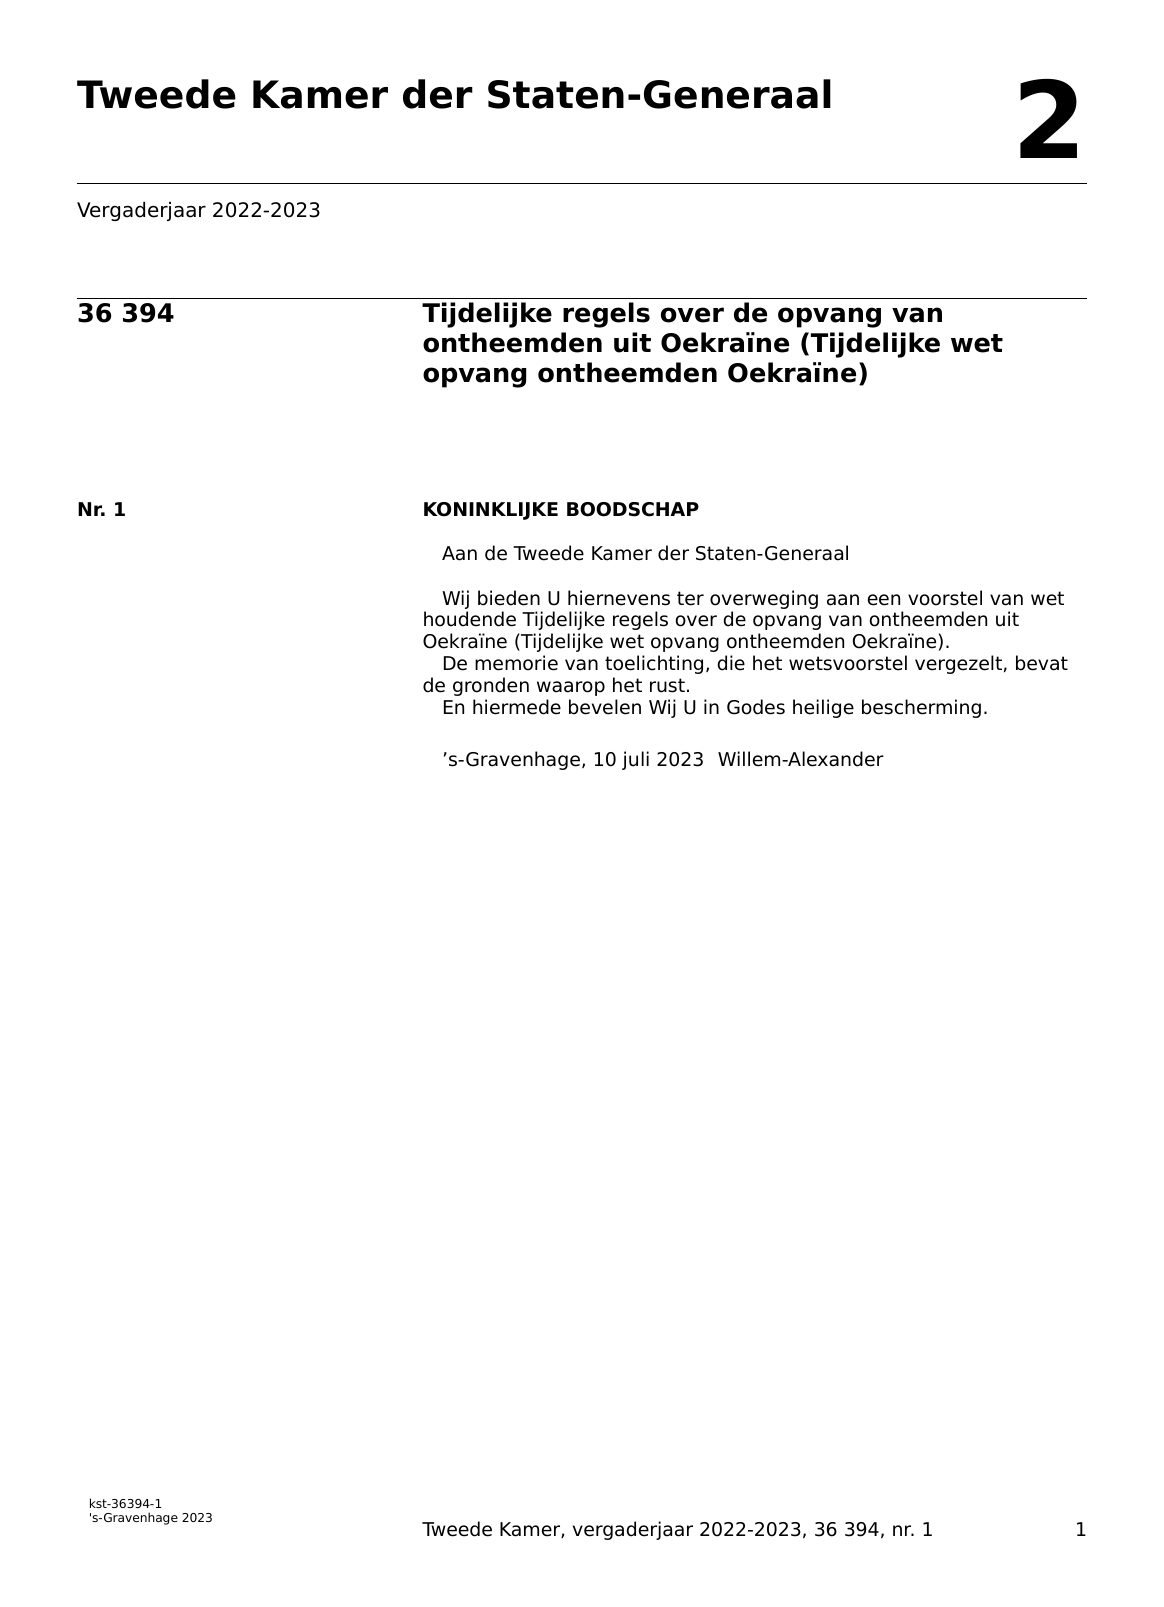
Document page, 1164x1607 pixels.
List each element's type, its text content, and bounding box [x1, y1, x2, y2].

text 's-Gravenhage 2023 [88, 1511, 323, 1525]
table_header Tweede Kamer der Staten-Generaal [77, 59, 886, 183]
text En hiermede bevelen Wij U in Godes heilige bescherming. [422, 697, 1087, 719]
table_header 2 [886, 59, 1087, 183]
table_cell Vergaderjaar 2022-2023 [77, 184, 1087, 298]
text De memorie van toelichting, die het wetsvoorstel vergezelt, bevat de gronden waarop het rust. [422, 653, 1087, 697]
text ’s-Gravenhage, 10 juli 2023 Willem-Alexander [422, 749, 1087, 771]
text kst-36394-1 [88, 1497, 323, 1511]
text Wij bieden U hiernevens ter overweging aan een voorstel van wet houdende Tijdelijke regels over de opvang van ontheemden uit Oekraïne (Tijdelijke wet opvang ontheemden Oekraïne). [422, 587, 1087, 653]
text Aan de Tweede Kamer der Staten-Generaal [422, 543, 1087, 565]
subtitle 36 394 Tijdelijke regels over de opvang van ontheemden uit Oekraïne (Tijdelijke wet opvang ontheemden Oekraïne) [77, 299, 1087, 388]
subtitle Nr. 1 KONINKLIJKE BOODSCHAP [77, 499, 1087, 521]
